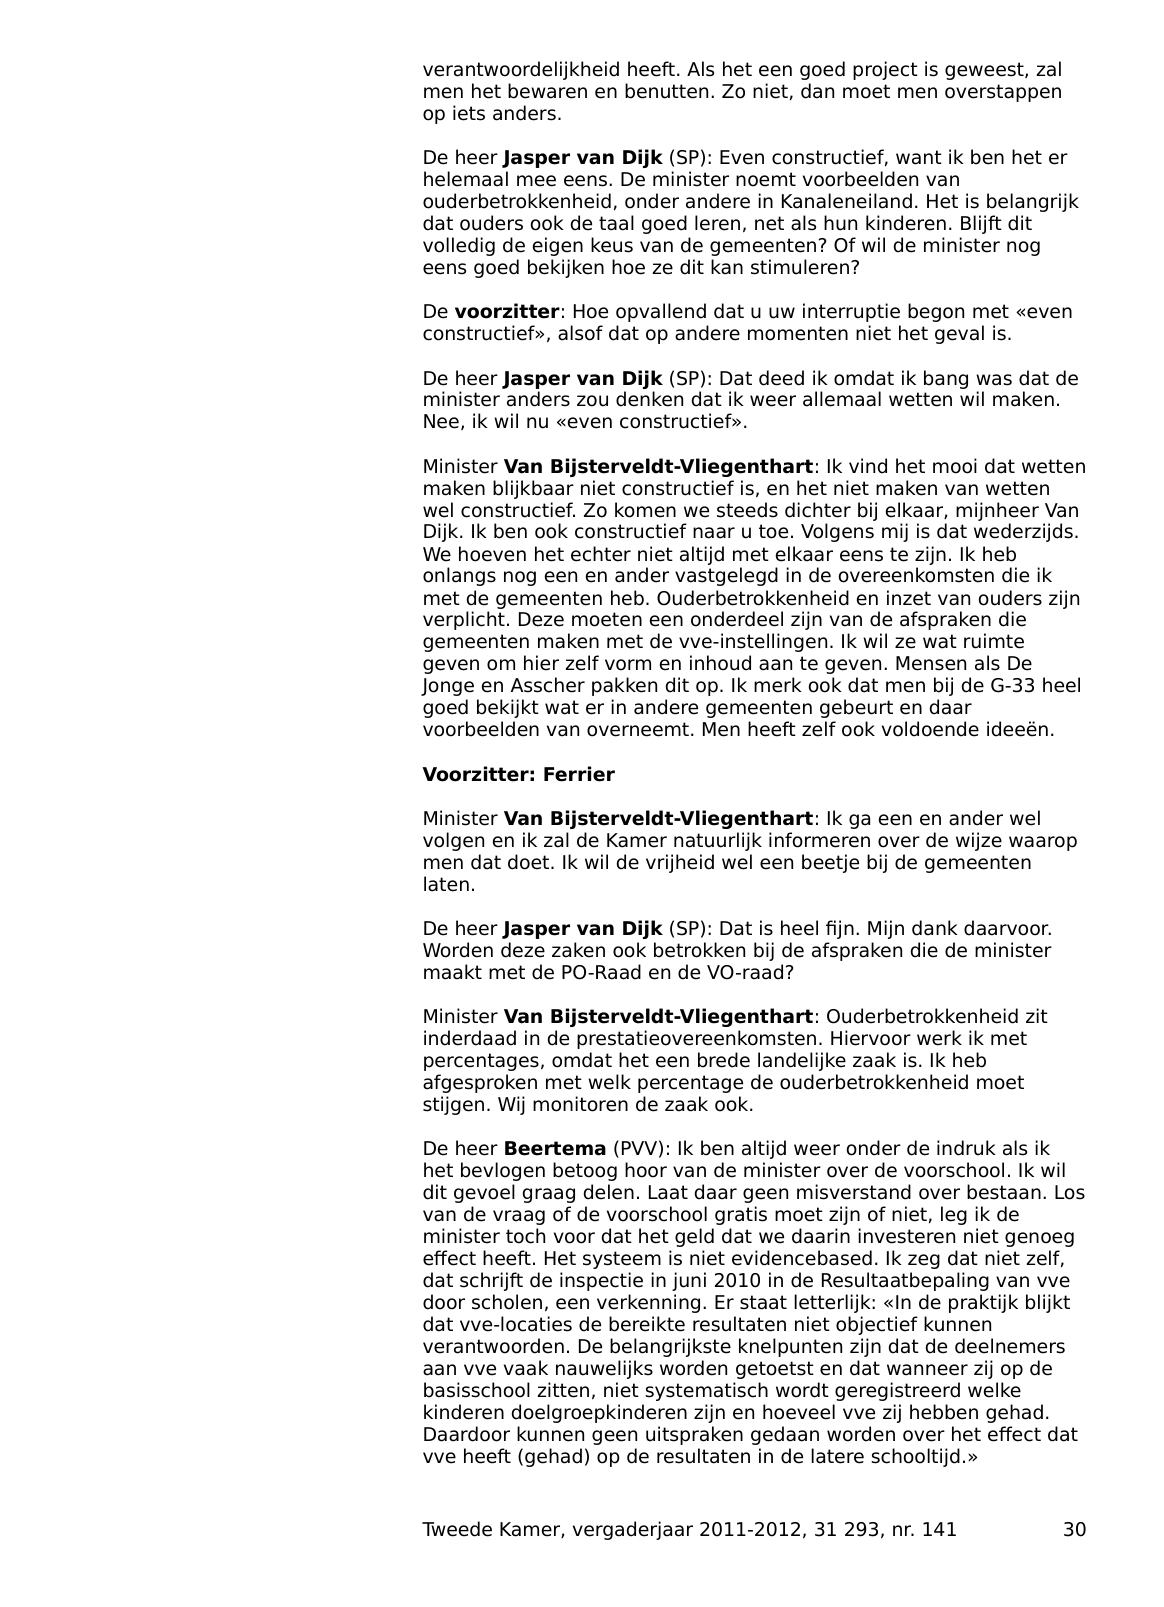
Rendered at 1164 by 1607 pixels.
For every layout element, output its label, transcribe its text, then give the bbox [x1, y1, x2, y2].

text De voorzitter: Hoe opvallend dat u uw interruptie begon met «even constructief», alsof dat op andere momenten niet het geval is. [422, 301, 1087, 345]
text De heer Jasper van Dijk (SP): Even constructief, want ik ben het er helemaal mee eens. De minister noemt voorbeelden van ouderbetrokkenheid, onder andere in Kanaleneiland. Het is belangrijk dat ouders ook de taal goed leren, net als hun kinderen. Blijft dit volledig de eigen keus van de gemeenten? Of wil de minister nog eens goed bekijken hoe ze dit kan stimuleren? [422, 147, 1087, 279]
text De heer Jasper van Dijk (SP): Dat deed ik omdat ik bang was dat de minister anders zou denken dat ik weer allemaal wetten wil maken. Nee, ik wil nu «even constructief». [422, 367, 1087, 433]
text De heer Beertema (PVV): Ik ben altijd weer onder de indruk als ik het bevlogen betoog hoor van de minister over de voorschool. Ik wil dit gevoel graag delen. Laat daar geen misverstand over bestaan. Los van de vraag of de voorschool gratis moet zijn of niet, leg ik de minister toch voor dat het geld dat we daarin investeren niet genoeg effect heeft. Het systeem is niet evidencebased. Ik zeg dat niet zelf, dat schrijft de inspectie in juni 2010 in de Resultaatbepaling van vve door scholen, een verkenning. Er staat letterlijk: «In de praktijk blijkt dat vve-locaties de bereikte resultaten niet objectief kunnen verantwoorden. De belangrijkste knelpunten zijn dat de deelnemers aan vve vaak nauwelijks worden getoetst en dat wanneer zij op de basisschool zitten, niet systematisch wordt geregistreerd welke kinderen doelgroepkinderen zijn en hoeveel vve zij hebben gehad. Daardoor kunnen geen uitspraken gedaan worden over het effect dat vve heeft (gehad) op de resultaten in de latere schooltijd.» [422, 1138, 1087, 1468]
subtitle Voorzitter: Ferrier [422, 763, 1087, 785]
text De heer Jasper van Dijk (SP): Dat is heel fijn. Mijn dank daarvoor. Worden deze zaken ook betrokken bij de afspraken die de minister maakt met de PO-Raad en de VO-raad? [422, 918, 1087, 984]
text verantwoordelijkheid heeft. Als het een goed project is geweest, zal men het bewaren en benutten. Zo niet, dan moet men overstappen op iets anders. [422, 59, 1087, 125]
text Minister Van Bijsterveldt-Vliegenthart: Ik ga een en ander wel volgen en ik zal de Kamer natuurlijk informeren over de wijze waarop men dat doet. Ik wil de vrijheid wel een beetje bij de gemeenten laten. [422, 808, 1087, 896]
text Minister Van Bijsterveldt-Vliegenthart: Ik vind het mooi dat wetten maken blijkbaar niet constructief is, en het niet maken van wetten wel constructief. Zo komen we steeds dichter bij elkaar, mijnheer Van Dijk. Ik ben ook constructief naar u toe. Volgens mij is dat wederzijds. We hoeven het echter niet altijd met elkaar eens te zijn. Ik heb onlangs nog een en ander vastgelegd in de overeenkomsten die ik met de gemeenten heb. Ouderbetrokkenheid en inzet van ouders zijn verplicht. Deze moeten een onderdeel zijn van de afspraken die gemeenten maken met de vve-instellingen. Ik wil ze wat ruimte geven om hier zelf vorm en inhoud aan te geven. Mensen als De Jonge en Asscher pakken dit op. Ik merk ook dat men bij de G-33 heel goed bekijkt wat er in andere gemeenten gebeurt en daar voorbeelden van overneemt. Men heeft zelf ook voldoende ideeën. [422, 456, 1087, 741]
text Minister Van Bijsterveldt-Vliegenthart: Ouderbetrokkenheid zit inderdaad in de prestatieovereenkomsten. Hiervoor werk ik met percentages, omdat het een brede landelijke zaak is. Ik heb afgesproken met welk percentage de ouderbetrokkenheid moet stijgen. Wij monitoren de zaak ook. [422, 1006, 1087, 1116]
